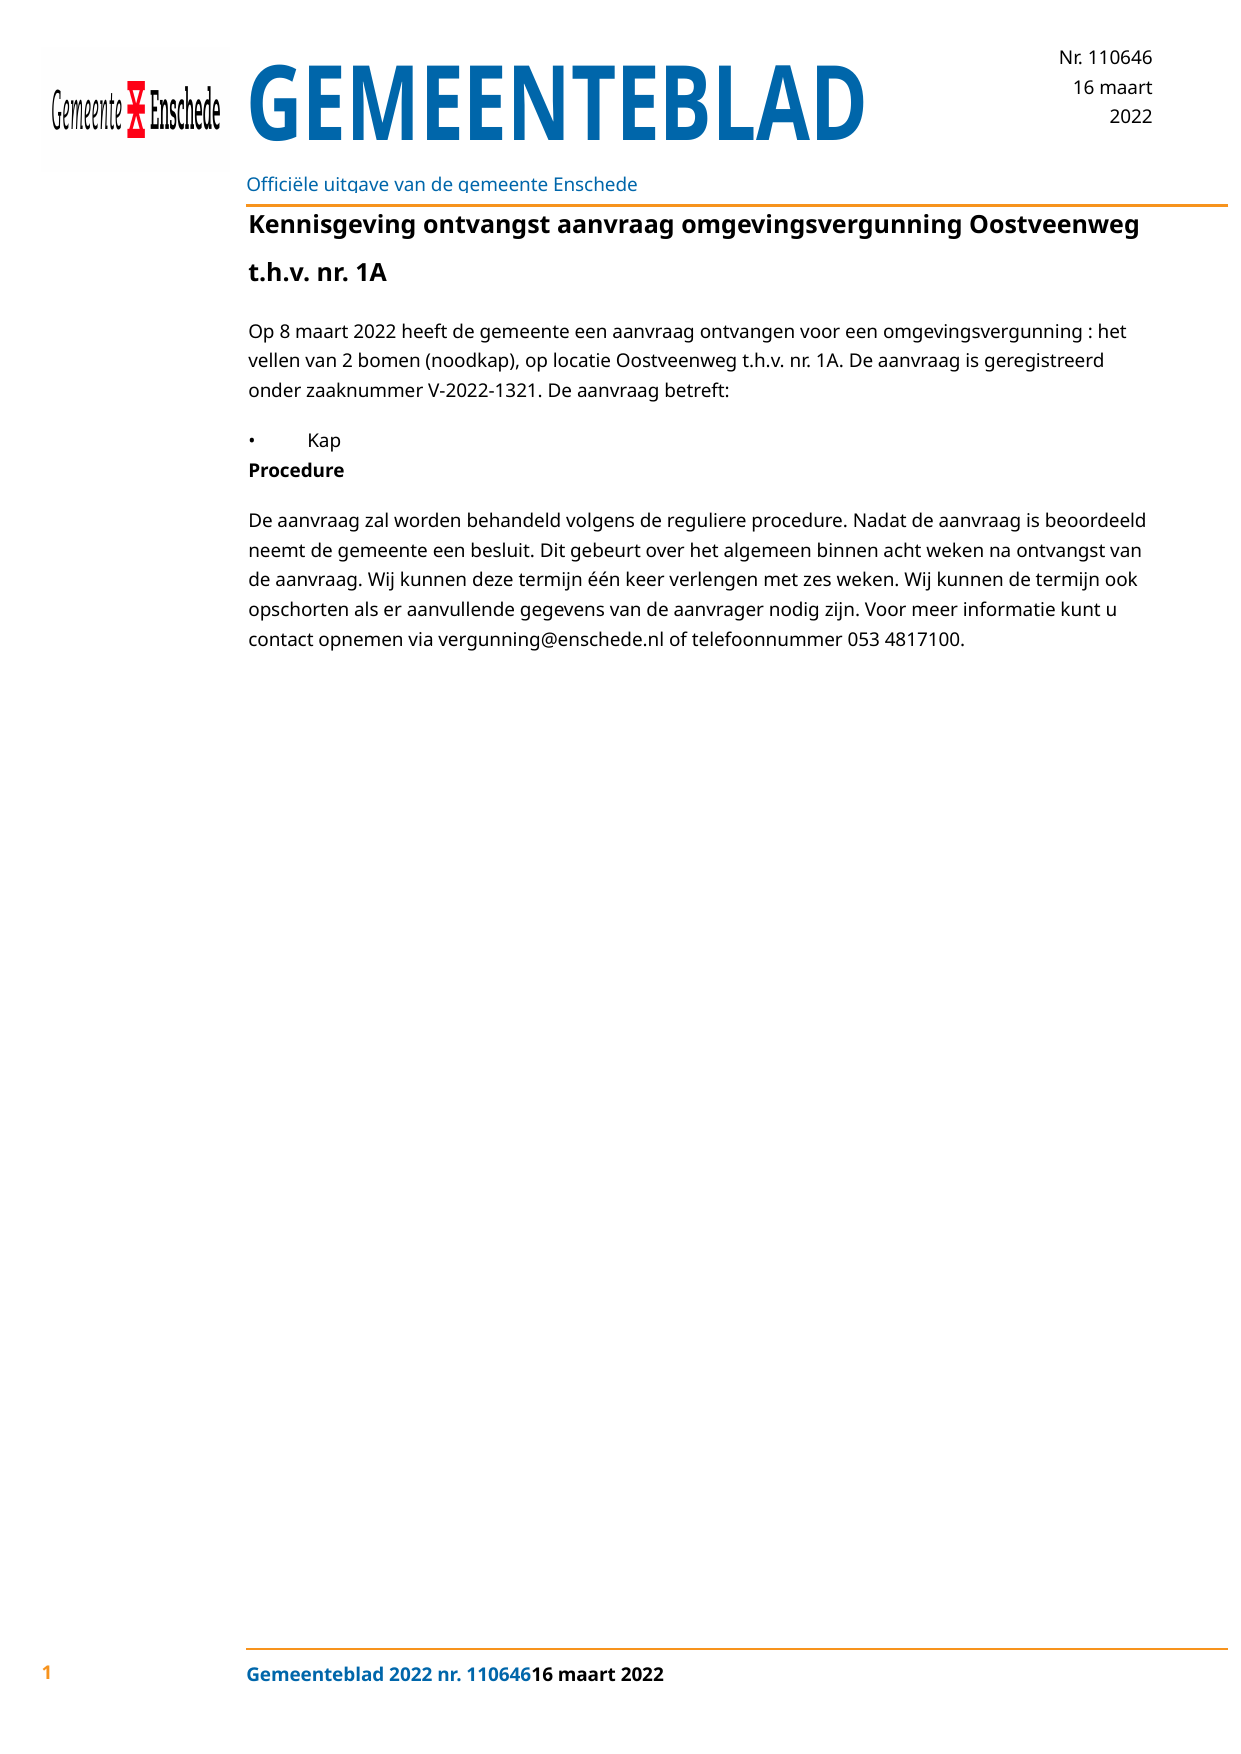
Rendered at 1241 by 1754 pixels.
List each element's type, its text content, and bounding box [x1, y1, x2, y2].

text Kennisgeving ontvangst aanvraag omgevingsvergunning Oostveenweg t.h.v. nr. 1A [248, 207, 1152, 288]
text Op 8 maart 2022 heeft de gemeente een aanvraag ontvangen voor een omgevingsvergunning : het vellen van 2 bomen (noodkap), op locatie Oostveenweg t.h.v. nr. 1A. De aanvraag is geregistreerd onder zaaknummer V-2022-1321. De aanvraag betreft: [248, 318, 1152, 403]
list Kap [248, 427, 1152, 453]
text De aanvraag zal worden behandeld volgens de reguliere procedure. Nadat de aanvraag is beoordeeld neemt de gemeente een besluit. Dit gebeurt over het algemeen binnen acht weken na ontvangst van de aanvraag. Wij kunnen deze termijn één keer verlengen met zes weken. Wij kunnen de termijn ook opschorten als er aanvullende gegevens van de aanvrager nodig zijn. Voor meer informatie kunt u contact opnemen via vergunning@enschede.nl of telefoonnummer 053 4817100. [248, 507, 1152, 652]
picture [41, 47, 231, 172]
text Procedure [248, 457, 1152, 483]
